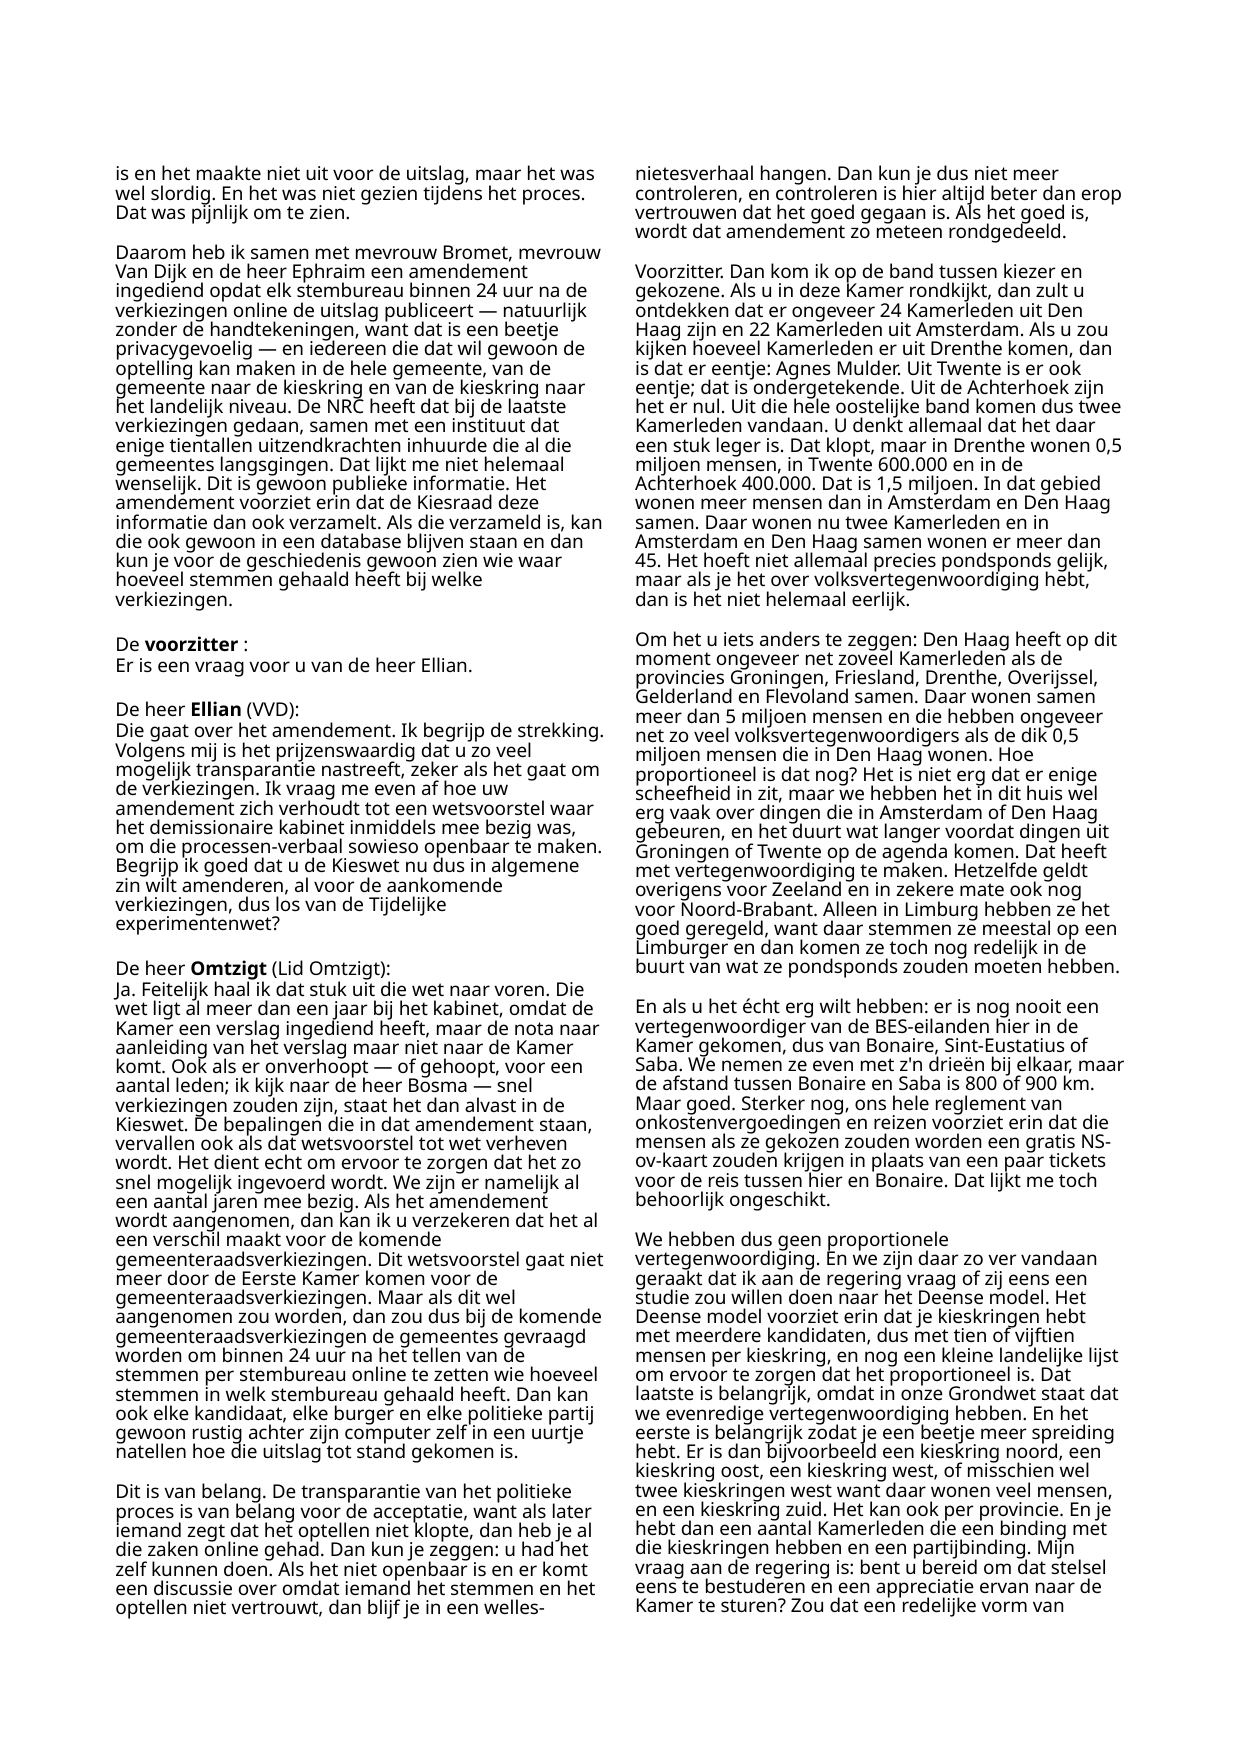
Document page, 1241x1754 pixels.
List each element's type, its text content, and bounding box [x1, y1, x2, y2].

text De heer Ellian (VVD): [115, 697, 605, 722]
text Daarom heb ik samen met mevrouw Bromet, mevrouw Van Dijk en de heer Ephraim een amendement ingediend opdat elk stembureau binnen 24 uur na de verkiezingen online de uitslag publiceert — natuurlijk zonder de handtekeningen, want dat is een beetje privacygevoelig — en iedereen die dat wil gewoon de optelling kan maken in de hele gemeente, van de gemeente naar de kieskring en van de kieskring naar het landelijk niveau. De NRC heeft dat bij de laatste verkiezingen gedaan, samen met een instituut dat enige tientallen uitzendkrachten inhuurde die al die gemeentes langsgingen. Dat lijkt me niet helemaal wenselijk. Dit is gewoon publieke informatie. Het amendement voorziet erin dat de Kiesraad deze informatie dan ook verzamelt. Als die verzameld is, kan die ook gewoon in een database blijven staan en dan kun je voor de geschiedenis gewoon zien wie waar hoeveel stemmen gehaald heeft bij welke verkiezingen. [115, 244, 605, 610]
text De heer Omtzigt (Lid Omtzigt): [115, 955, 605, 981]
text is en het maakte niet uit voor de uitslag, maar het was wel slordig. En het was niet gezien tijdens het proces. Dat was pijnlijk om te zien. [115, 165, 605, 223]
text Voorzitter. Dan kom ik op de band tussen kiezer en gekozene. Als u in deze Kamer rondkijkt, dan zult u ontdekken dat er ongeveer 24 Kamerleden uit Den Haag zijn en 22 Kamerleden uit Amsterdam. Als u zou kijken hoeveel Kamerleden er uit Drenthe komen, dan is dat er eentje: Agnes Mulder. Uit Twente is er ook eentje; dat is ondergetekende. Uit de Achterhoek zijn het er nul. Uit die hele oostelijke band komen dus twee Kamerleden vandaan. U denkt allemaal dat het daar een stuk leger is. Dat klopt, maar in Drenthe wonen 0,5 miljoen mensen, in Twente 600.000 en in de Achterhoek 400.000. Dat is 1,5 miljoen. In dat gebied wonen meer mensen dan in Amsterdam en Den Haag samen. Daar wonen nu twee Kamerleden en in Amsterdam en Den Haag samen wonen er meer dan 45. Het hoeft niet allemaal precies pondsponds gelijk, maar als je het over volksvertegenwoordiging hebt, dan is het niet helemaal eerlijk. [635, 263, 1125, 610]
text De voorzitter : [115, 631, 605, 657]
text Die gaat over het amendement. Ik begrijp de strekking. Volgens mij is het prijzenswaardig dat u zo veel mogelijk transparantie nastreeft, zeker als het gaat om de verkiezingen. Ik vraag me even af hoe uw amendement zich verhoudt tot een wetsvoorstel waar het demissionaire kabinet inmiddels mee bezig was, om die processen-verbaal sowieso openbaar te maken. Begrijp ik goed dat u de Kieswet nu dus in algemene zin wilt amenderen, al voor de aankomende verkiezingen, dus los van de Tijdelijke experimentenwet? [115, 722, 605, 934]
text En als u het écht erg wilt hebben: er is nog nooit een vertegenwoordiger van de BES-eilanden hier in de Kamer gekomen, dus van Bonaire, Sint-Eustatius of Saba. We nemen ze even met z'n drieën bij elkaar, maar de afstand tussen Bonaire en Saba is 800 of 900 km. Maar goed. Sterker nog, ons hele reglement van onkostenvergoedingen en reizen voorziet erin dat die mensen als ze gekozen zouden worden een gratis NS-ov-kaart zouden krijgen in plaats van een paar tickets voor de reis tussen hier en Bonaire. Dat lijkt me toch behoorlijk ongeschikt. [635, 998, 1125, 1210]
text Om het u iets anders te zeggen: Den Haag heeft op dit moment ongeveer net zoveel Kamerleden als de provincies Groningen, Friesland, Drenthe, Overijssel, Gelderland en Flevoland samen. Daar wonen samen meer dan 5 miljoen mensen en die hebben ongeveer net zo veel volksvertegenwoordigers als de dik 0,5 miljoen mensen die in Den Haag wonen. Hoe proportioneel is dat nog? Het is niet erg dat er enige scheefheid in zit, maar we hebben het in dit huis wel erg vaak over dingen die in Amsterdam of Den Haag gebeuren, en het duurt wat langer voordat dingen uit Groningen of Twente op de agenda komen. Dat heeft met vertegenwoordiging te maken. Hetzelfde geldt overigens voor Zeeland en in zekere mate ook nog voor Noord-Brabant. Alleen in Limburg hebben ze het goed geregeld, want daar stemmen ze meestal op een Limburger en dan komen ze toch nog redelijk in de buurt van wat ze pondsponds zouden moeten hebben. [635, 631, 1125, 978]
text Er is een vraag voor u van de heer Ellian. [115, 657, 605, 676]
text Dit is van belang. De transparantie van het politieke proces is van belang voor de acceptatie, want als later iemand zegt dat het optellen niet klopte, dan heb je al die zaken online gehad. Dan kun je zeggen: u had het zelf kunnen doen. Als het niet openbaar is en er komt een discussie over omdat iemand het stemmen en het optellen niet vertrouwt, dan blijf je in een welles- [115, 1483, 605, 1618]
text Ja. Feitelijk haal ik dat stuk uit die wet naar voren. Die wet ligt al meer dan een jaar bij het kabinet, omdat de Kamer een verslag ingediend heeft, maar de nota naar aanleiding van het verslag maar niet naar de Kamer komt. Ook als er onverhoopt — of gehoopt, voor een aantal leden; ik kijk naar de heer Bosma — snel verkiezingen zouden zijn, staat het dan alvast in de Kieswet. De bepalingen die in dat amendement staan, vervallen ook als dat wetsvoorstel tot wet verheven wordt. Het dient echt om ervoor te zorgen dat het zo snel mogelijk ingevoerd wordt. We zijn er namelijk al een aantal jaren mee bezig. Als het amendement wordt aangenomen, dan kan ik u verzekeren dat het al een verschil maakt voor de komende gemeenteraadsverkiezingen. Dit wetsvoorstel gaat niet meer door de Eerste Kamer komen voor de gemeenteraadsverkiezingen. Maar als dit wel aangenomen zou worden, dan zou dus bij de komende gemeenteraadsverkiezingen de gemeentes gevraagd worden om binnen 24 uur na het tellen van de stemmen per stembureau online te zetten wie hoeveel stemmen in welk stembureau gehaald heeft. Dan kan ook elke kandidaat, elke burger en elke politieke partij gewoon rustig achter zijn computer zelf in een uurtje natellen hoe die uitslag tot stand gekomen is. [115, 981, 605, 1463]
text nietesverhaal hangen. Dan kun je dus niet meer controleren, en controleren is hier altijd beter dan erop vertrouwen dat het goed gegaan is. Als het goed is, wordt dat amendement zo meteen rondgedeeld. [635, 165, 1125, 242]
text We hebben dus geen proportionele vertegenwoordiging. En we zijn daar zo ver vandaan geraakt dat ik aan de regering vraag of zij eens een studie zou willen doen naar het Deense model. Het Deense model voorziet erin dat je kieskringen hebt met meerdere kandidaten, dus met tien of vijftien mensen per kieskring, en nog een kleine landelijke lijst om ervoor te zorgen dat het proportioneel is. Dat laatste is belangrijk, omdat in onze Grondwet staat dat we evenredige vertegenwoordiging hebben. En het eerste is belangrijk zodat je een beetje meer spreiding hebt. Er is dan bijvoorbeeld een kieskring noord, een kieskring oost, een kieskring west, of misschien wel twee kieskringen west want daar wonen veel mensen, en een kieskring zuid. Het kan ook per provincie. En je hebt dan een aantal Kamerleden die een binding met die kieskringen hebben en een partijbinding. Mijn vraag aan de regering is: bent u bereid om dat stelsel eens te bestuderen en een appreciatie ervan naar de Kamer te sturen? Zou dat een redelijke vorm van [635, 1231, 1125, 1616]
